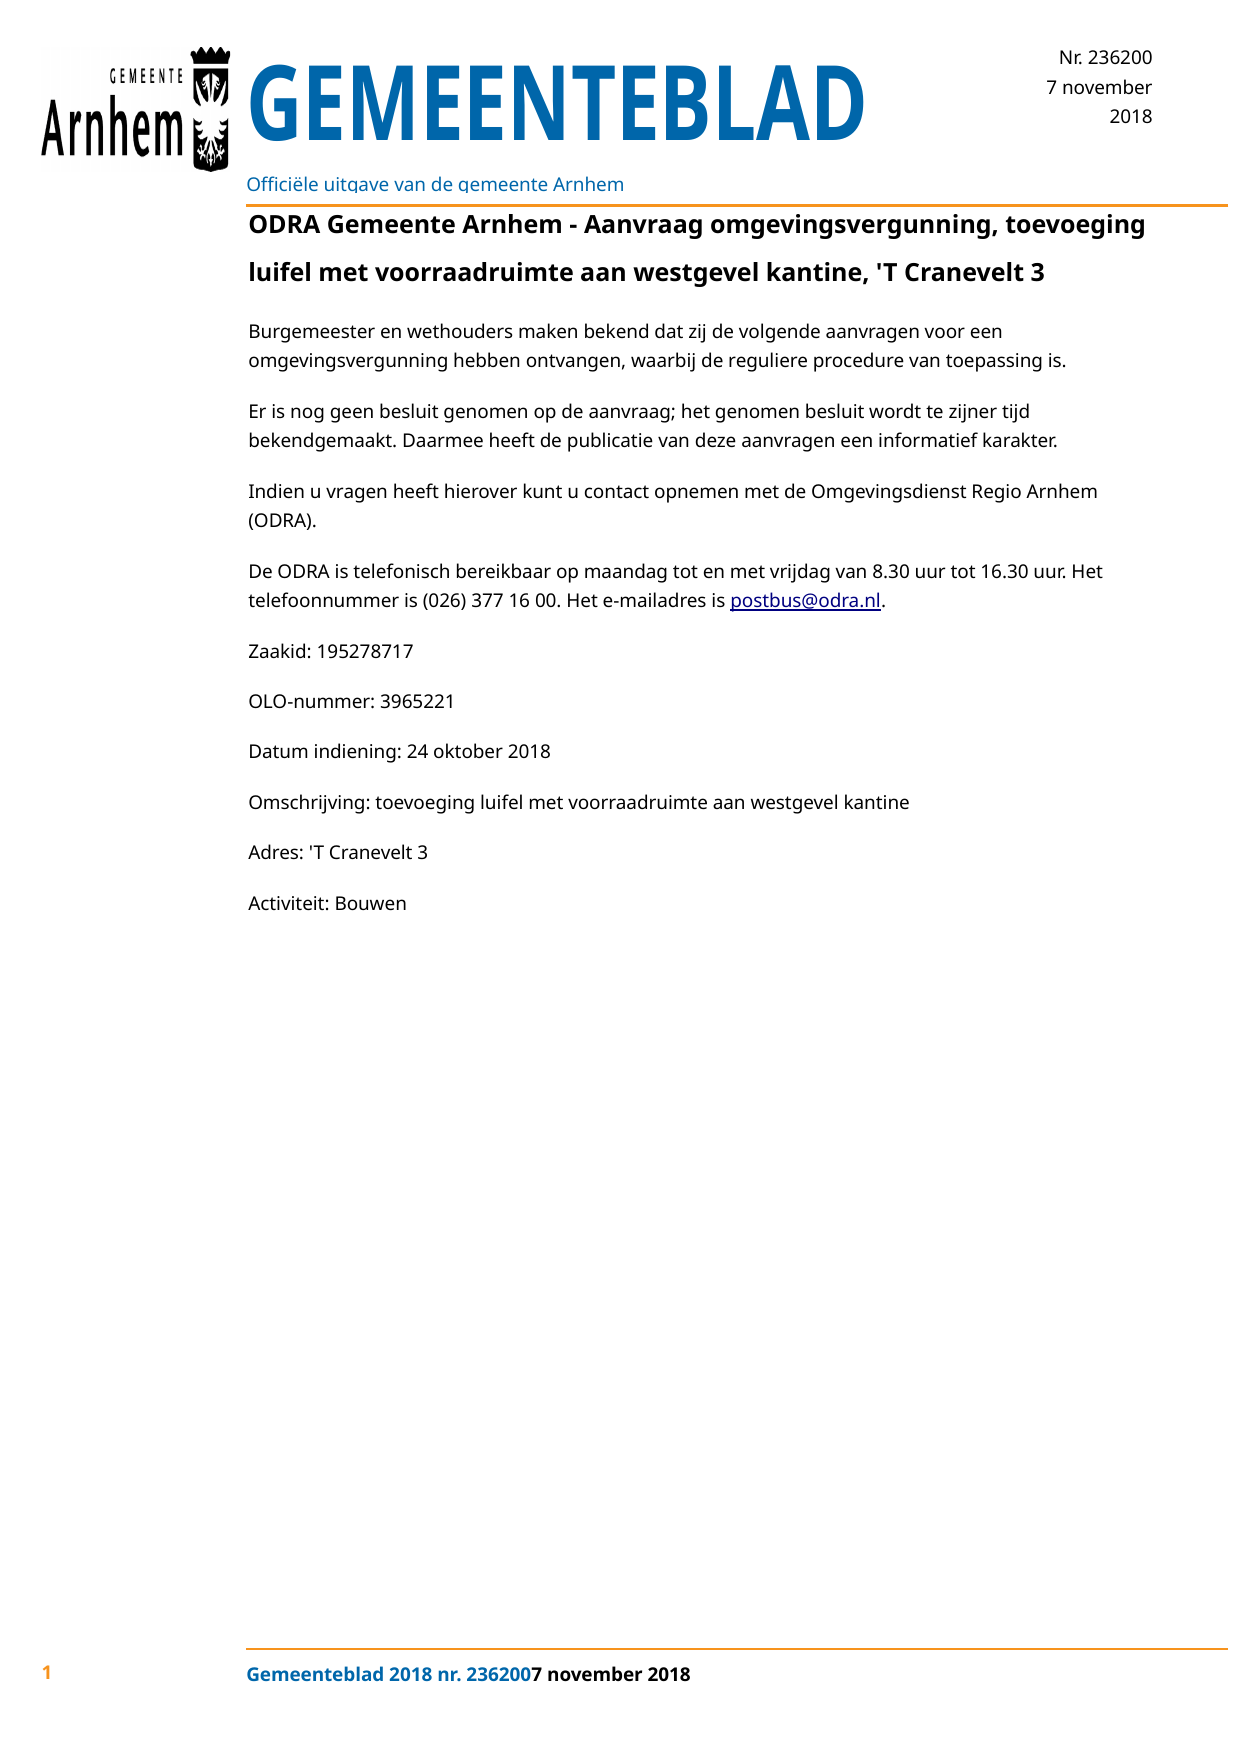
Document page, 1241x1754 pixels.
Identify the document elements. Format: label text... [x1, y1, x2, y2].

picture [41, 47, 231, 172]
text ODRA Gemeente Arnhem - Aanvraag omgevingsvergunning, toevoeging luifel met voorraadruimte aan westgevel kantine, 'T Cranevelt 3 [248, 207, 1152, 288]
text Datum indiening: 24 oktober 2018 [248, 739, 1152, 764]
text Omschrijving: toevoeging luifel met voorraadruimte aan westgevel kantine [248, 789, 1152, 815]
text Indien u vragen heeft hierover kunt u contact opnemen met de Omgevingsdienst Regio Arnhem (ODRA). [248, 478, 1152, 533]
text De ODRA is telefonisch bereikbaar op maandag tot en met vrijdag van 8.30 uur tot 16.30 uur. Het telefoonnummer is (026) 377 16 00. Het e-mailadres is postbus@odra.nl. [248, 558, 1152, 613]
text Adres: 'T Cranevelt 3 [248, 839, 1152, 865]
text Burgemeester en wethouders maken bekend dat zij de volgende aanvragen voor een omgevingsvergunning hebben ontvangen, waarbij de reguliere procedure van toepassing is. [248, 318, 1152, 373]
text OLO-nummer: 3965221 [248, 688, 1152, 714]
text Er is nog geen besluit genomen op de aanvraag; het genomen besluit wordt te zijner tijd bekendgemaakt. Daarmee heeft de publicatie van deze aanvragen een informatief karakter. [248, 398, 1152, 453]
text Zaakid: 195278717 [248, 638, 1152, 664]
text Activiteit: Bouwen [248, 890, 1152, 916]
